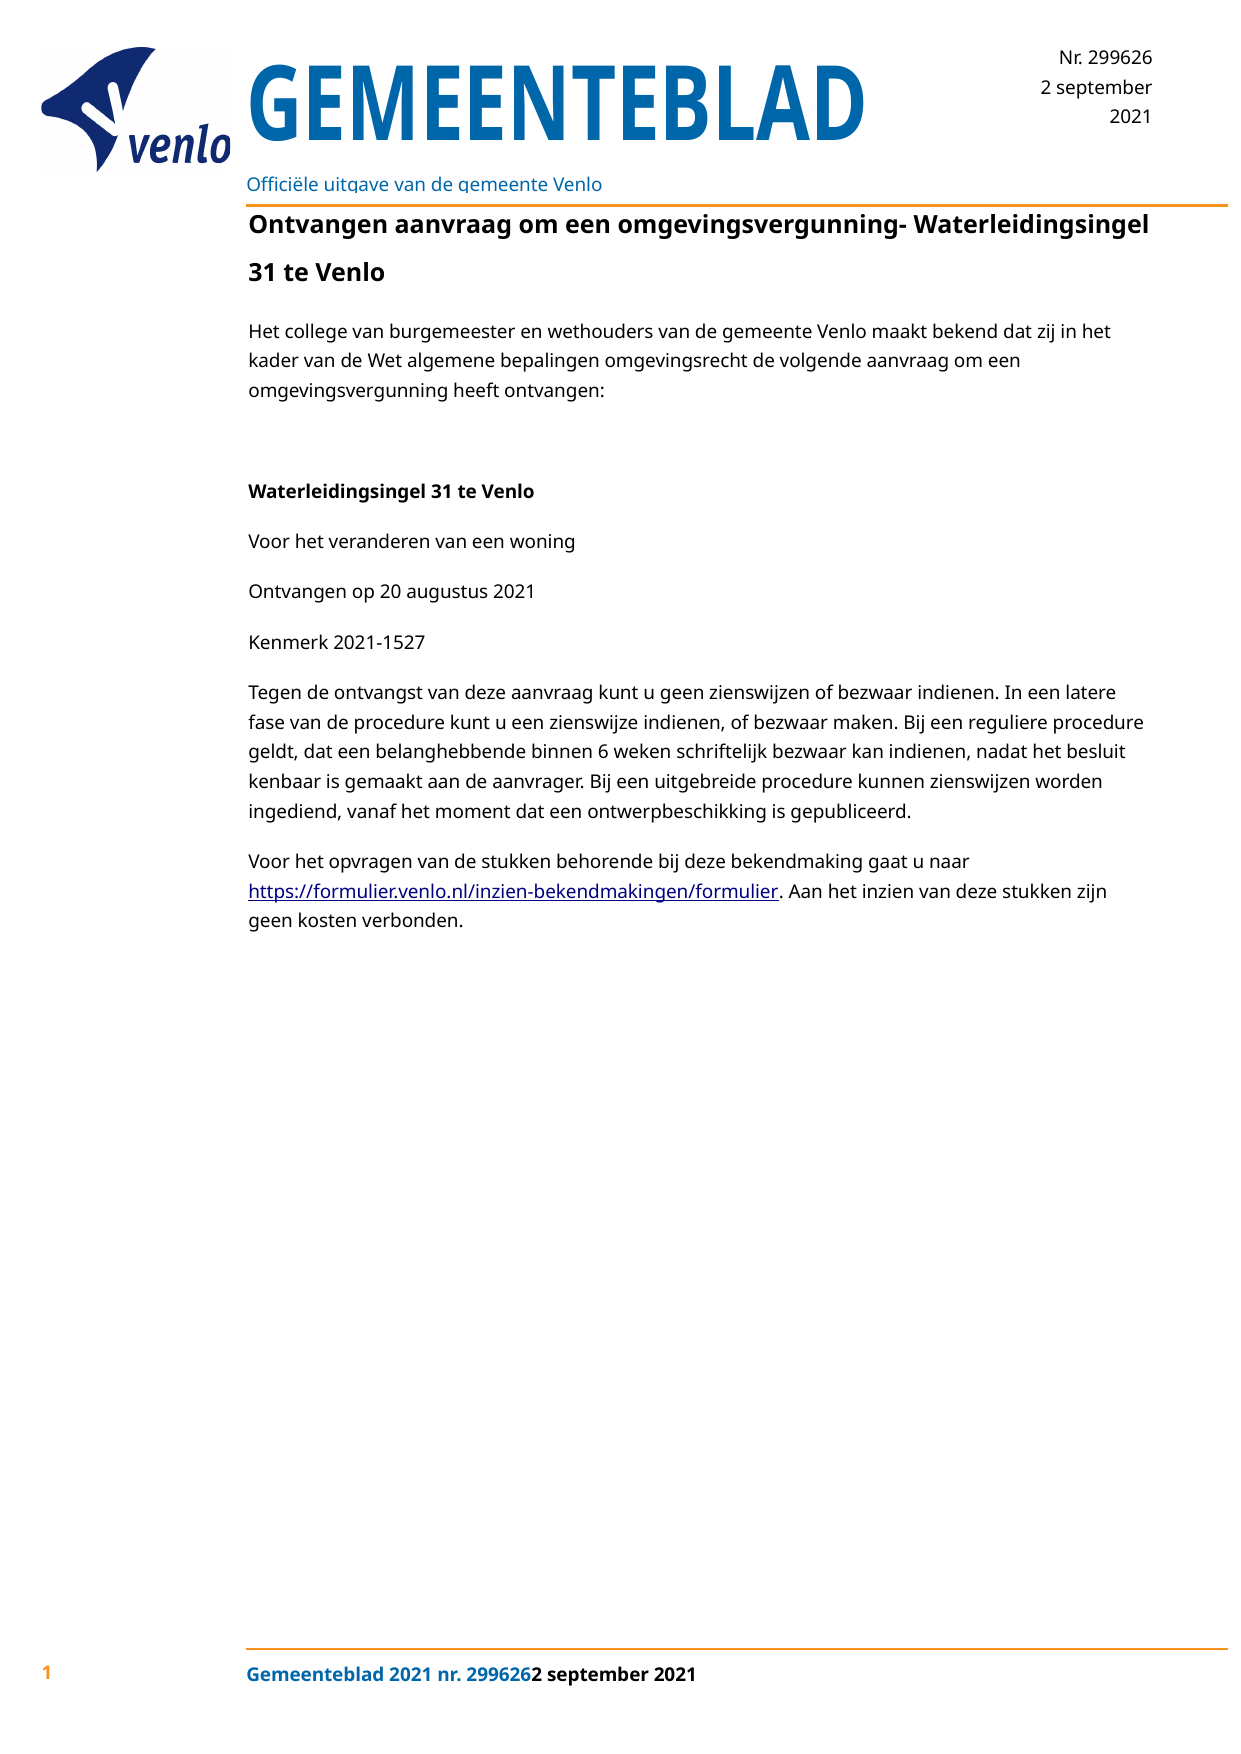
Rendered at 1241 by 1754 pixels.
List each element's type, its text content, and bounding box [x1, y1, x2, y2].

picture [41, 47, 231, 172]
text Ontvangen aanvraag om een omgevingsvergunning- Waterleidingsingel 31 te Venlo [248, 207, 1152, 288]
text Voor het opvragen van de stukken behorende bij deze bekendmaking gaat u naar https://formulier.venlo.nl/inzien-bekendmakingen/formulier. Aan het inzien van deze stukken zijn geen kosten verbonden. [248, 848, 1152, 933]
text Waterleidingsingel 31 te Venlo [248, 478, 1152, 504]
text Het college van burgemeester en wethouders van de gemeente Venlo maakt bekend dat zij in het kader van de Wet algemene bepalingen omgevingsrecht de volgende aanvraag om een omgevingsvergunning heeft ontvangen: [248, 318, 1152, 403]
text Voor het veranderen van een woning [248, 528, 1152, 554]
text Kenmerk 2021-1527 [248, 629, 1152, 655]
text Tegen de ontvangst van deze aanvraag kunt u geen zienswijzen of bezwaar indienen. In een latere fase van de procedure kunt u een zienswijze indienen, of bezwaar maken. Bij een reguliere procedure geldt, dat een belanghebbende binnen 6 weken schriftelijk bezwaar kan indienen, nadat het besluit kenbaar is gemaakt aan de aanvrager. Bij een uitgebreide procedure kunnen zienswijzen worden ingediend, vanaf het moment dat een ontwerpbeschikking is gepubliceerd. [248, 679, 1152, 824]
text Ontvangen op 20 augustus 2021 [248, 579, 1152, 604]
